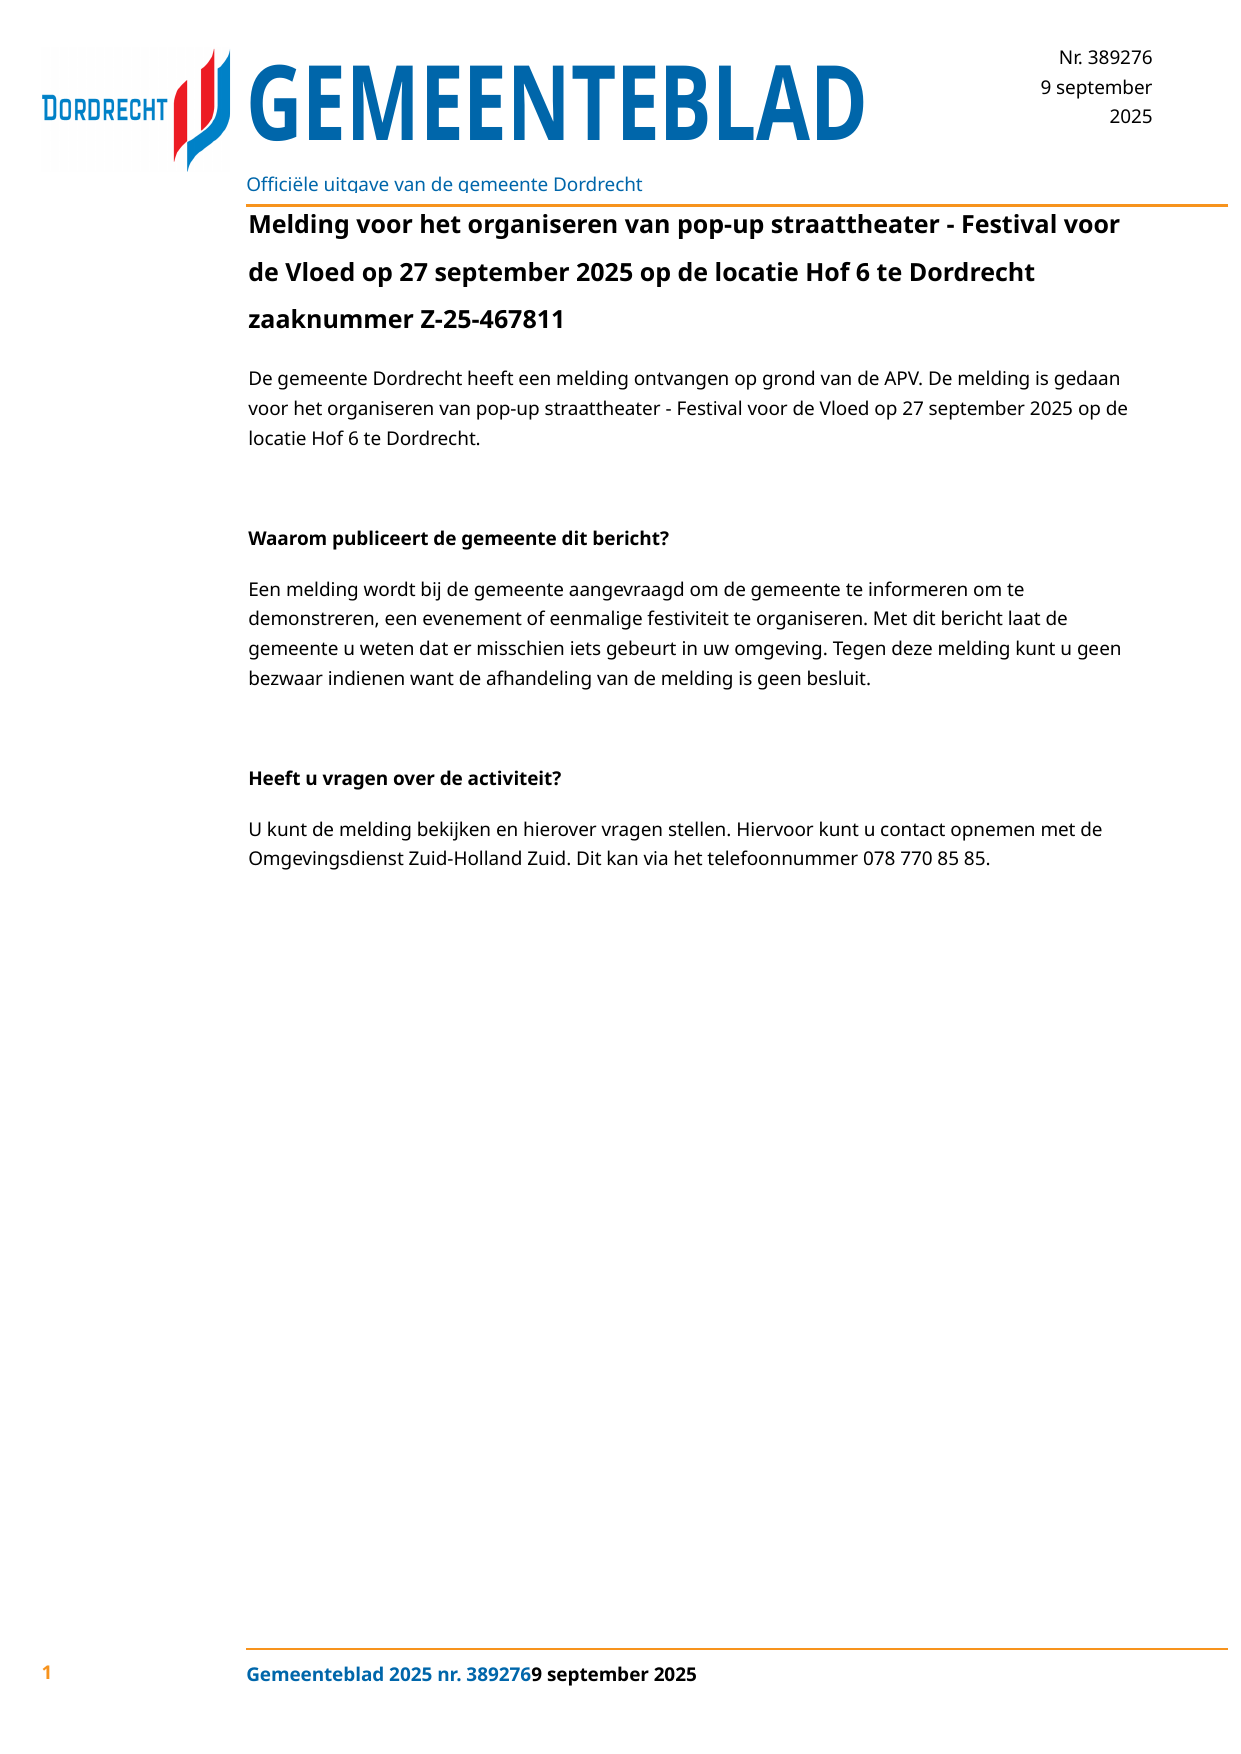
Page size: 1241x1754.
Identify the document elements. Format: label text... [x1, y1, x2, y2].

text Heeft u vragen over de activiteit? [248, 766, 1152, 791]
text U kunt de melding bekijken en hierover vragen stellen. Hiervoor kunt u contact opnemen met de Omgevingsdienst Zuid-Holland Zuid. Dit kan via het telefoonnummer 078 770 85 85. [248, 816, 1152, 871]
text De gemeente Dordrecht heeft een melding ontvangen op grond van de APV. De melding is gedaan voor het organiseren van pop-up straattheater - Festival voor de Vloed op 27 september 2025 op de locatie Hof 6 te Dordrecht. [248, 366, 1152, 450]
text Een melding wordt bij de gemeente aangevraagd om de gemeente te informeren om te demonstreren, een evenement of eenmalige festiviteit te organiseren. Met dit bericht laat de gemeente u weten dat er misschien iets gebeurt in uw omgeving. Tegen deze melding kunt u geen bezwaar indienen want de afhandeling van de melding is geen besluit. [248, 576, 1152, 690]
text Melding voor het organiseren van pop-up straattheater - Festival voor de Vloed op 27 september 2025 op de locatie Hof 6 te Dordrecht zaaknummer Z-25-467811 [248, 207, 1152, 336]
picture [41, 47, 231, 172]
text Waarom publiceert de gemeente dit bericht? [248, 526, 1152, 551]
